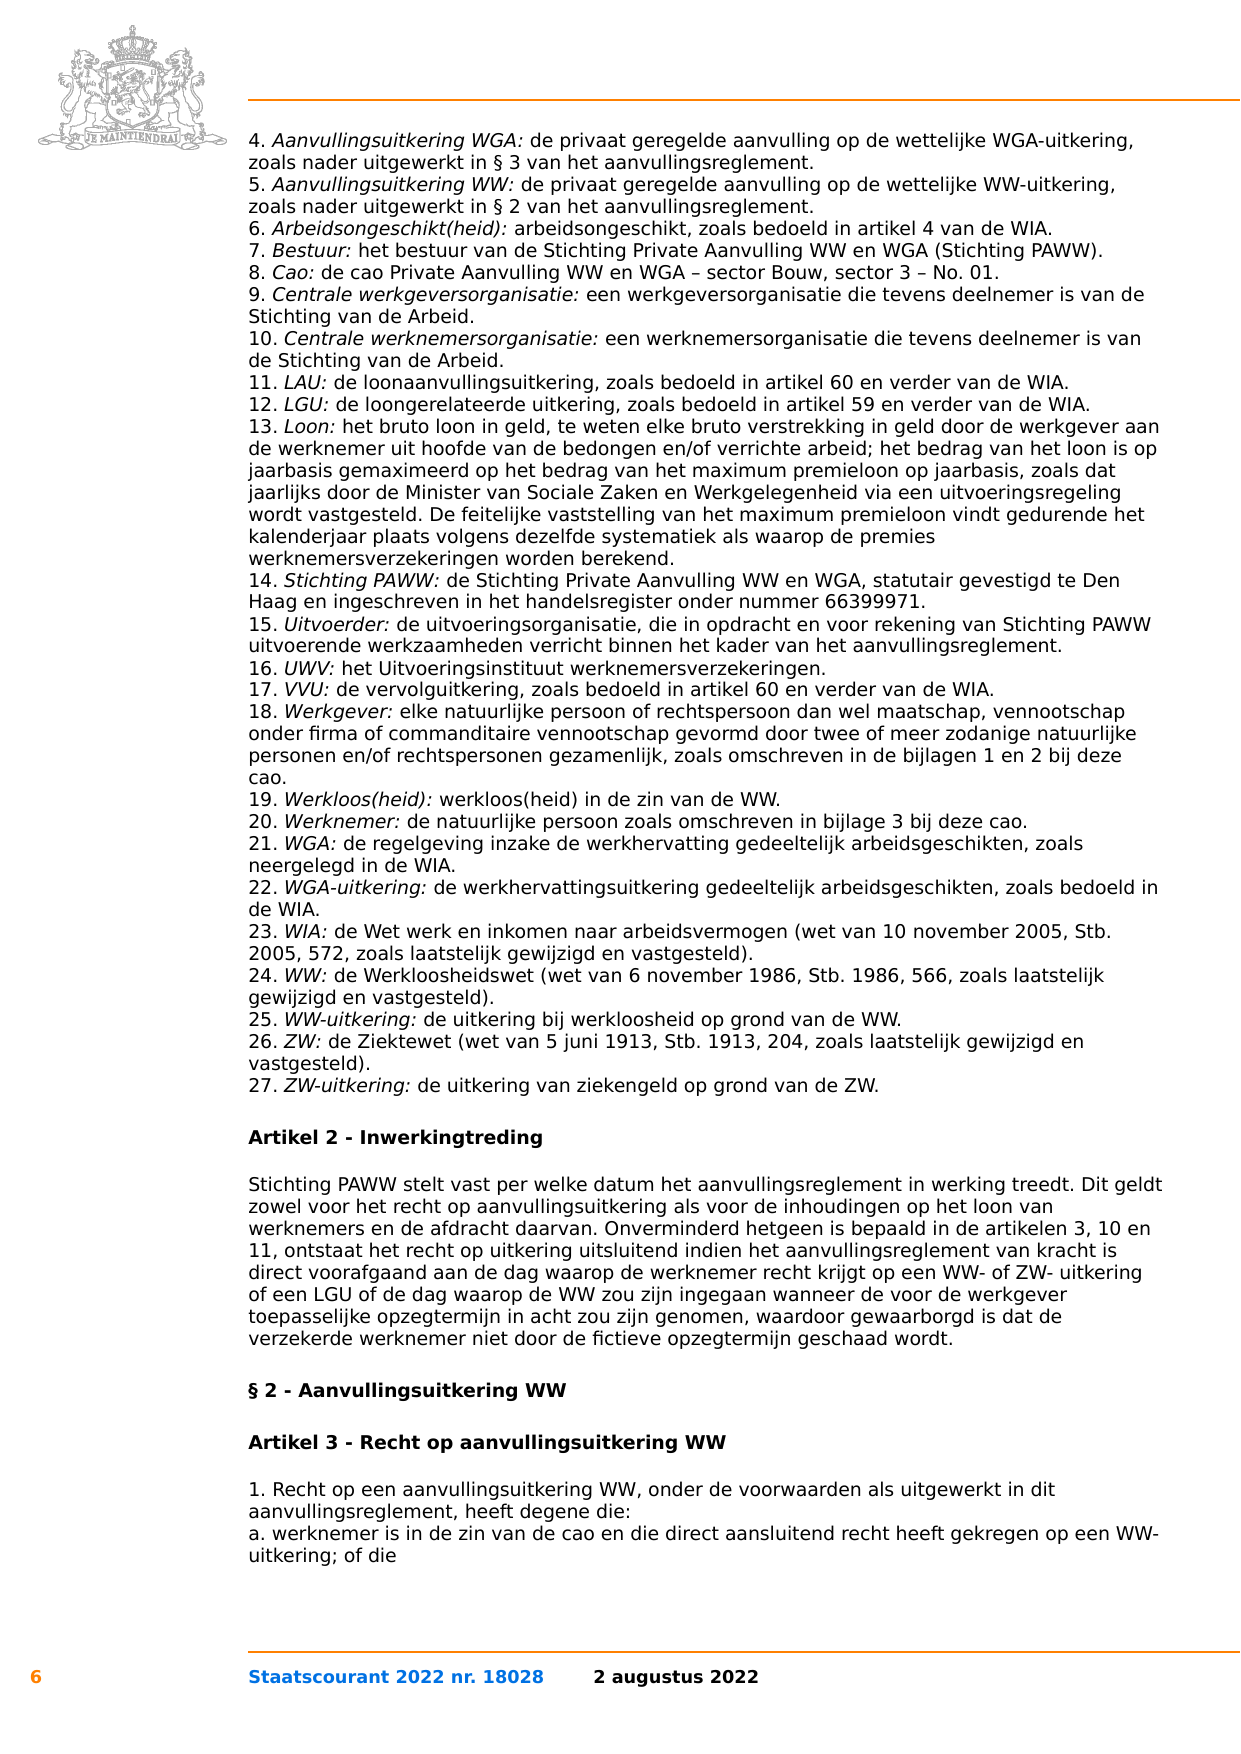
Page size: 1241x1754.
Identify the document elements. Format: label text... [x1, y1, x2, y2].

text 19. Werkloos(heid): werkloos(heid) in de zin van de WW. [248, 789, 1163, 811]
text 15. Uitvoerder: de uitvoeringsorganisatie, die in opdracht en voor rekening van Stichting PAWW uitvoerende werkzaamheden verricht binnen het kader van het aanvullingsreglement. [248, 613, 1163, 657]
picture [38, 25, 227, 150]
text a. werknemer is in de zin van de cao en die direct aansluitend recht heeft gekregen op een WW-uitkering; of die [248, 1523, 1163, 1567]
text 27. ZW-uitkering: de uitkering van ziekengeld op grond van de ZW. [248, 1075, 1163, 1097]
subtitle Artikel 2 - Inwerkingtreding [248, 1127, 1163, 1149]
subtitle Artikel 3 - Recht op aanvullingsuitkering WW [248, 1432, 1163, 1454]
text 22. WGA-uitkering: de werkhervattingsuitkering gedeeltelijk arbeidsgeschikten, zoals bedoeld in de WIA. [248, 877, 1163, 921]
text Stichting PAWW stelt vast per welke datum het aanvullingsreglement in werking treedt. Dit geldt zowel voor het recht op aanvullingsuitkering als voor de inhoudingen op het loon van werknemers en de afdracht daarvan. Onverminderd hetgeen is bepaald in de artikelen 3, 10 en 11, ontstaat het recht op uitkering uitsluitend indien het aanvullingsreglement van kracht is direct voorafgaand aan de dag waarop de werknemer recht krijgt op een WW- of ZW- uitkering of een LGU of de dag waarop de WW zou zijn ingegaan wanneer de voor de werkgever toepasselijke opzegtermijn in acht zou zijn genomen, waardoor gewaarborgd is dat de verzekerde werknemer niet door de fictieve opzegtermijn geschaad wordt. [248, 1174, 1163, 1350]
text 24. WW: de Werkloosheidswet (wet van 6 november 1986, Stb. 1986, 566, zoals laatstelijk gewijzigd en vastgesteld). [248, 965, 1163, 1009]
text 10. Centrale werknemersorganisatie: een werknemersorganisatie die tevens deelnemer is van de Stichting van de Arbeid. [248, 328, 1163, 372]
text 20. Werknemer: de natuurlijke persoon zoals omschreven in bijlage 3 bij deze cao. [248, 811, 1163, 833]
text 5. Aanvullingsuitkering WW: de privaat geregelde aanvulling op de wettelijke WW-uitkering, zoals nader uitgewerkt in § 2 van het aanvullingsreglement. [248, 174, 1163, 218]
text 7. Bestuur: het bestuur van de Stichting Private Aanvulling WW en WGA (Stichting PAWW). [248, 240, 1163, 262]
subtitle § 2 - Aanvullingsuitkering WW [248, 1380, 1163, 1402]
text 11. LAU: de loonaanvullingsuitkering, zoals bedoeld in artikel 60 en verder van de WIA. [248, 372, 1163, 394]
text 26. ZW: de Ziektewet (wet van 5 juni 1913, Stb. 1913, 204, zoals laatstelijk gewijzigd en vastgesteld). [248, 1031, 1163, 1075]
text 18. Werkgever: elke natuurlijke persoon of rechtspersoon dan wel maatschap, vennootschap onder firma of commanditaire vennootschap gevormd door twee of meer zodanige natuurlijke personen en/of rechtspersonen gezamenlijk, zoals omschreven in de bijlagen 1 en 2 bij deze cao. [248, 701, 1163, 789]
text 1. Recht op een aanvullingsuitkering WW, onder de voorwaarden als uitgewerkt in dit aanvullingsreglement, heeft degene die: [248, 1479, 1163, 1523]
text 4. Aanvullingsuitkering WGA: de privaat geregelde aanvulling op de wettelijke WGA-uitkering, zoals nader uitgewerkt in § 3 van het aanvullingsreglement. [248, 130, 1163, 174]
text 25. WW-uitkering: de uitkering bij werkloosheid op grond van de WW. [248, 1009, 1163, 1031]
text 21. WGA: de regelgeving inzake de werkhervatting gedeeltelijk arbeidsgeschikten, zoals neergelegd in de WIA. [248, 833, 1163, 877]
text 17. VVU: de vervolguitkering, zoals bedoeld in artikel 60 en verder van de WIA. [248, 679, 1163, 701]
text 14. Stichting PAWW: de Stichting Private Aanvulling WW en WGA, statutair gevestigd te Den Haag en ingeschreven in het handelsregister onder nummer 66399971. [248, 569, 1163, 613]
text 6. Arbeidsongeschikt(heid): arbeidsongeschikt, zoals bedoeld in artikel 4 van de WIA. [248, 218, 1163, 240]
text 9. Centrale werkgeversorganisatie: een werkgeversorganisatie die tevens deelnemer is van de Stichting van de Arbeid. [248, 284, 1163, 328]
text 13. Loon: het bruto loon in geld, te weten elke bruto verstrekking in geld door de werkgever aan de werknemer uit hoofde van de bedongen en/of verrichte arbeid; het bedrag van het loon is op jaarbasis gemaximeerd op het bedrag van het maximum premieloon op jaarbasis, zoals dat jaarlijks door de Minister van Sociale Zaken en Werkgelegenheid via een uitvoeringsregeling wordt vastgesteld. De feitelijke vaststelling van het maximum premieloon vindt gedurende het kalenderjaar plaats volgens dezelfde systematiek als waarop de premies werknemersverzekeringen worden berekend. [248, 416, 1163, 569]
text 8. Cao: de cao Private Aanvulling WW en WGA – sector Bouw, sector 3 – No. 01. [248, 262, 1163, 284]
text 23. WIA: de Wet werk en inkomen naar arbeidsvermogen (wet van 10 november 2005, Stb. 2005, 572, zoals laatstelijk gewijzigd en vastgesteld). [248, 921, 1163, 965]
text 16. UWV: het Uitvoeringsinstituut werknemersverzekeringen. [248, 657, 1163, 679]
text 12. LGU: de loongerelateerde uitkering, zoals bedoeld in artikel 59 en verder van de WIA. [248, 394, 1163, 416]
